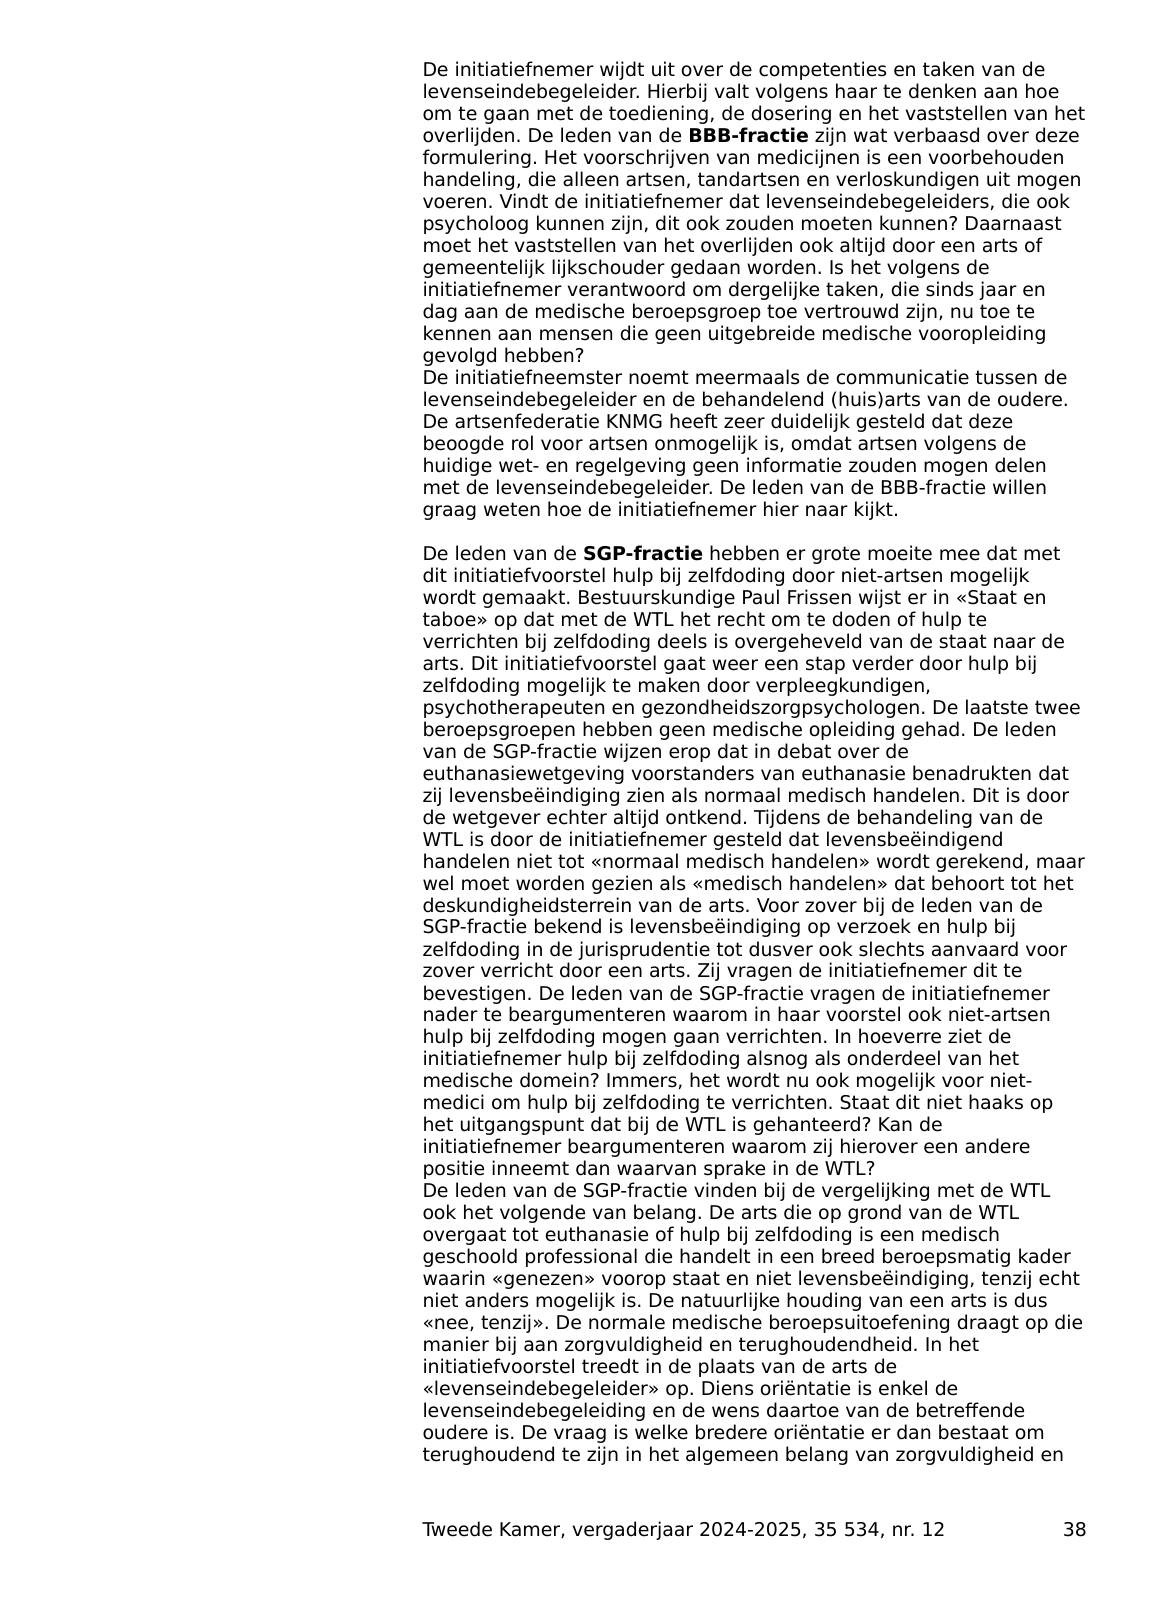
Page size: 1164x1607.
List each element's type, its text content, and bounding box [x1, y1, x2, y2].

text De initiatiefneemster noemt meermaals de communicatie tussen de levenseindebegeleider en de behandelend (huis)arts van de oudere. De artsenfederatie KNMG heeft zeer duidelijk gesteld dat deze beoogde rol voor artsen onmogelijk is, omdat artsen volgens de huidige wet- en regelgeving geen informatie zouden mogen delen met de levenseindebegeleider. De leden van de BBB-fractie willen graag weten hoe de initiatiefnemer hier naar kijkt. [422, 367, 1087, 521]
text De leden van de SGP-fractie vinden bij de vergelijking met de WTL ook het volgende van belang. De arts die op grond van de WTL overgaat tot euthanasie of hulp bij zelfdoding is een medisch geschoold professional die handelt in een breed beroepsmatig kader waarin «genezen» voorop staat en niet levensbeëindiging, tenzij echt niet anders mogelijk is. De natuurlijke houding van een arts is dus «nee, tenzij». De normale medische beroepsuitoefening draagt op die manier bij aan zorgvuldigheid en terughoudendheid. In het initiatiefvoorstel treedt in de plaats van de arts de «levenseindebegeleider» op. Diens oriëntatie is enkel de levenseindebegeleiding en de wens daartoe van de betreffende oudere is. De vraag is welke bredere oriëntatie er dan bestaat om terughoudend te zijn in het algemeen belang van zorgvuldigheid en [422, 1180, 1087, 1466]
text De leden van de SGP-fractie hebben er grote moeite mee dat met dit initiatiefvoorstel hulp bij zelfdoding door niet-artsen mogelijk wordt gemaakt. Bestuurskundige Paul Frissen wijst er in «Staat en taboe» op dat met de WTL het recht om te doden of hulp te verrichten bij zelfdoding deels is overgeheveld van de staat naar de arts. Dit initiatiefvoorstel gaat weer een stap verder door hulp bij zelfdoding mogelijk te maken door verpleegkundigen, psychotherapeuten en gezondheidszorgpsychologen. De laatste twee beroepsgroepen hebben geen medische opleiding gehad. De leden van de SGP-fractie wijzen erop dat in debat over de euthanasiewetgeving voorstanders van euthanasie benadrukten dat zij levensbeëindiging zien als normaal medisch handelen. Dit is door de wetgever echter altijd ontkend. Tijdens de behandeling van de WTL is door de initiatiefnemer gesteld dat levensbeëindigend handelen niet tot «normaal medisch handelen» wordt gerekend, maar wel moet worden gezien als «medisch handelen» dat behoort tot het deskundigheidsterrein van de arts. Voor zover bij de leden van de SGP-fractie bekend is levensbeëindiging op verzoek en hulp bij zelfdoding in de jurisprudentie tot dusver ook slechts aanvaard voor zover verricht door een arts. Zij vragen de initiatiefnemer dit te bevestigen. De leden van de SGP-fractie vragen de initiatiefnemer nader te beargumenteren waarom in haar voorstel ook niet-artsen hulp bij zelfdoding mogen gaan verrichten. In hoeverre ziet de initiatiefnemer hulp bij zelfdoding alsnog als onderdeel van het medische domein? Immers, het wordt nu ook mogelijk voor niet-medici om hulp bij zelfdoding te verrichten. Staat dit niet haaks op het uitgangspunt dat bij de WTL is gehanteerd? Kan de initiatiefnemer beargumenteren waarom zij hierover een andere positie inneemt dan waarvan sprake in de WTL? [422, 543, 1087, 1180]
text De initiatiefnemer wijdt uit over de competenties en taken van de levenseindebegeleider. Hierbij valt volgens haar te denken aan hoe om te gaan met de toediening, de dosering en het vaststellen van het overlijden. De leden van de BBB-fractie zijn wat verbaasd over deze formulering. Het voorschrijven van medicijnen is een voorbehouden handeling, die alleen artsen, tandartsen en verloskundigen uit mogen voeren. Vindt de initiatiefnemer dat levenseindebegeleiders, die ook psycholoog kunnen zijn, dit ook zouden moeten kunnen? Daarnaast moet het vaststellen van het overlijden ook altijd door een arts of gemeentelijk lijkschouder gedaan worden. Is het volgens de initiatiefnemer verantwoord om dergelijke taken, die sinds jaar en dag aan de medische beroepsgroep toe vertrouwd zijn, nu toe te kennen aan mensen die geen uitgebreide medische vooropleiding gevolgd hebben? [422, 59, 1087, 367]
